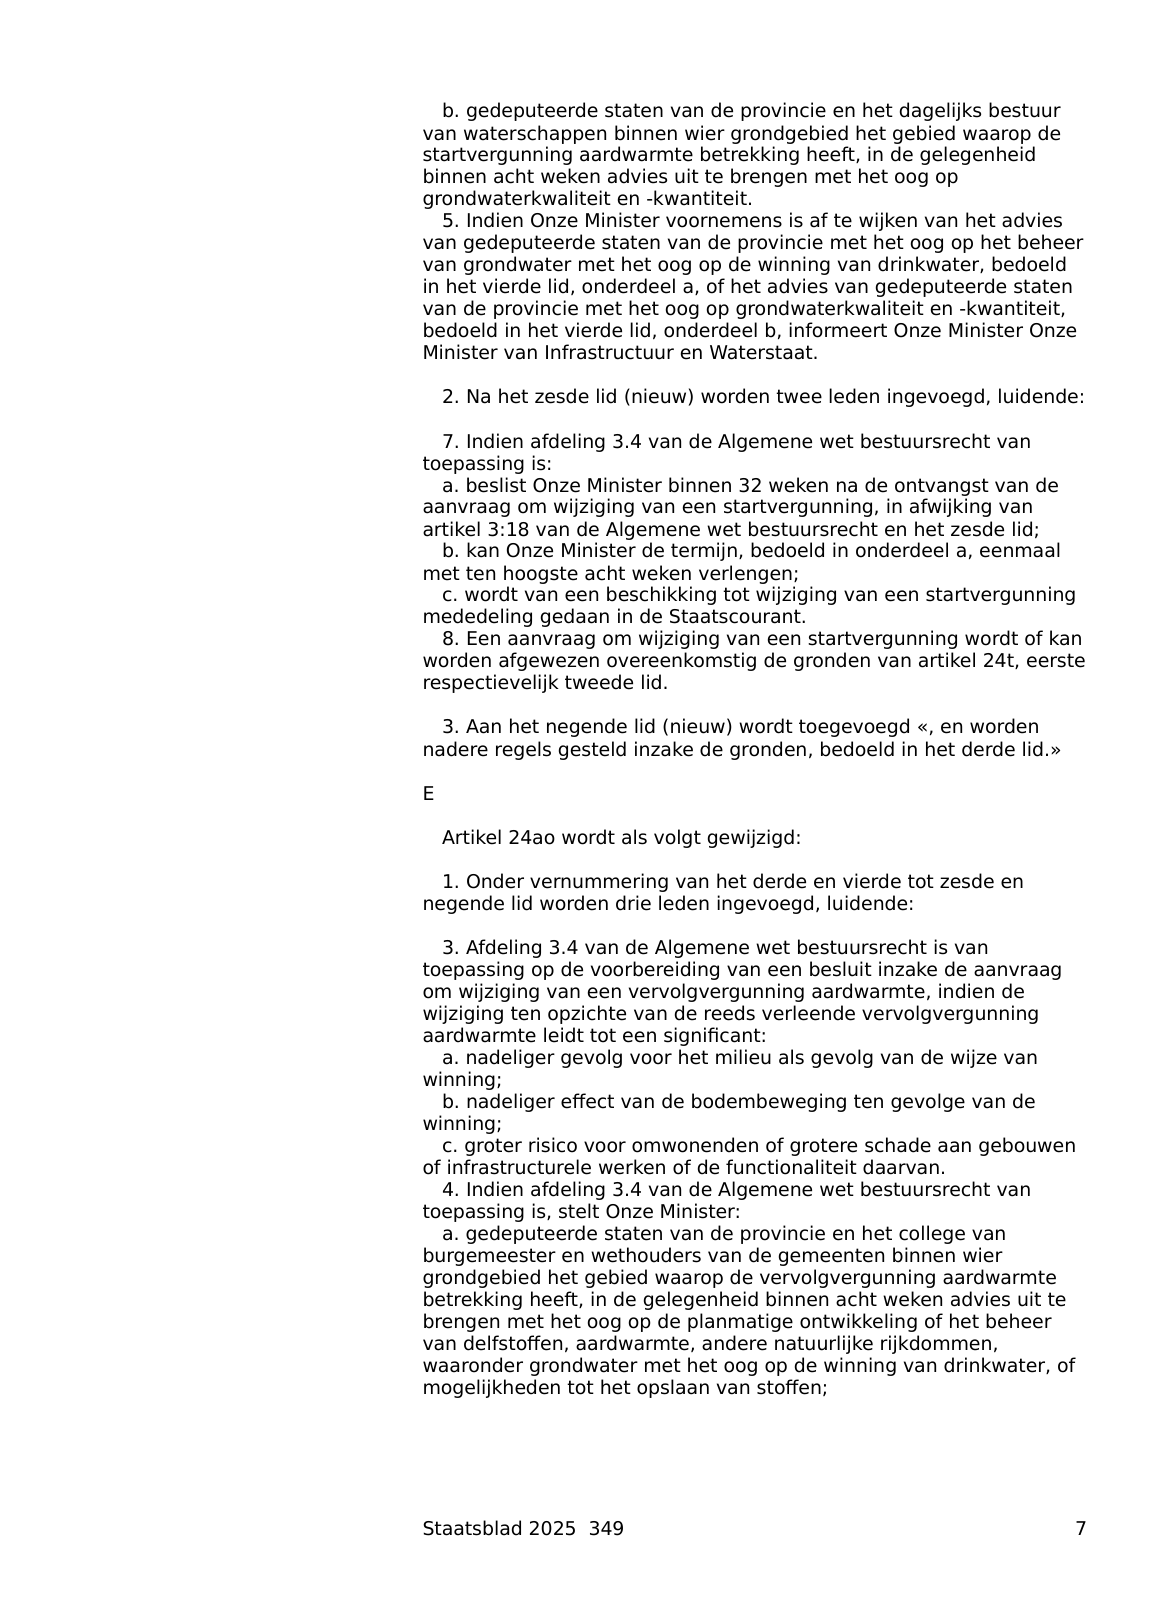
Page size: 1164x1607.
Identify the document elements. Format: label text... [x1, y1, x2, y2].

text b. kan Onze Minister de termijn, bedoeld in onderdeel a, eenmaal met ten hoogste acht weken verlengen; [422, 540, 1087, 584]
text a. gedeputeerde staten van de provincie en het college van burgemeester en wethouders van de gemeenten binnen wier grondgebied het gebied waarop de vervolgvergunning aardwarmte betrekking heeft, in de gelegenheid binnen acht weken advies uit te brengen met het oog op de planmatige ontwikkeling of het beheer van delfstoffen, aardwarmte, andere natuurlijke rijkdommen, waaronder grondwater met het oog op de winning van drinkwater, of mogelijkheden tot het opslaan van stoffen; [422, 1223, 1087, 1399]
text 1. Onder vernummering van het derde en vierde tot zesde en negende lid worden drie leden ingevoegd, luidende: [422, 871, 1087, 915]
text 3. Aan het negende lid (nieuw) wordt toegevoegd «, en worden nadere regels gesteld inzake de gronden, bedoeld in het derde lid.» [422, 716, 1087, 760]
text b. nadeliger effect van de bodembeweging ten gevolge van de winning; [422, 1091, 1087, 1135]
text 8. Een aanvraag om wijziging van een startvergunning wordt of kan worden afgewezen overeenkomstig de gronden van artikel 24t, eerste respectievelijk tweede lid. [422, 628, 1087, 694]
text E [422, 783, 1087, 804]
text 2. Na het zesde lid (nieuw) worden twee leden ingevoegd, luidende: [422, 386, 1087, 408]
text b. gedeputeerde staten van de provincie en het dagelijks bestuur van waterschappen binnen wier grondgebied het gebied waarop de startvergunning aardwarmte betrekking heeft, in de gelegenheid binnen acht weken advies uit te brengen met het oog op grondwaterkwaliteit en -kwantiteit. [422, 100, 1087, 210]
text 7. Indien afdeling 3.4 van de Algemene wet bestuursrecht van toepassing is: [422, 431, 1087, 474]
text a. beslist Onze Minister binnen 32 weken na de ontvangst van de aanvraag om wijziging van een startvergunning, in afwijking van artikel 3:18 van de Algemene wet bestuursrecht en het zesde lid; [422, 474, 1087, 540]
text 3. Afdeling 3.4 van de Algemene wet bestuursrecht is van toepassing op de voorbereiding van een besluit inzake de aanvraag om wijziging van een vervolgvergunning aardwarmte, indien de wijziging ten opzichte van de reeds verleende vervolgvergunning aardwarmte leidt tot een significant: [422, 937, 1087, 1047]
text c. groter risico voor omwonenden of grotere schade aan gebouwen of infrastructurele werken of de functionaliteit daarvan. [422, 1135, 1087, 1179]
text a. nadeliger gevolg voor het milieu als gevolg van de wijze van winning; [422, 1047, 1087, 1091]
text Artikel 24ao wordt als volgt gewijzigd: [422, 827, 1087, 849]
text c. wordt van een beschikking tot wijziging van een startvergunning mededeling gedaan in de Staatscourant. [422, 584, 1087, 628]
text 4. Indien afdeling 3.4 van de Algemene wet bestuursrecht van toepassing is, stelt Onze Minister: [422, 1179, 1087, 1223]
text 5. Indien Onze Minister voornemens is af te wijken van het advies van gedeputeerde staten van de provincie met het oog op het beheer van grondwater met het oog op de winning van drinkwater, bedoeld in het vierde lid, onderdeel a, of het advies van gedeputeerde staten van de provincie met het oog op grondwaterkwaliteit en -kwantiteit, bedoeld in het vierde lid, onderdeel b, informeert Onze Minister Onze Minister van Infrastructuur en Waterstaat. [422, 210, 1087, 364]
